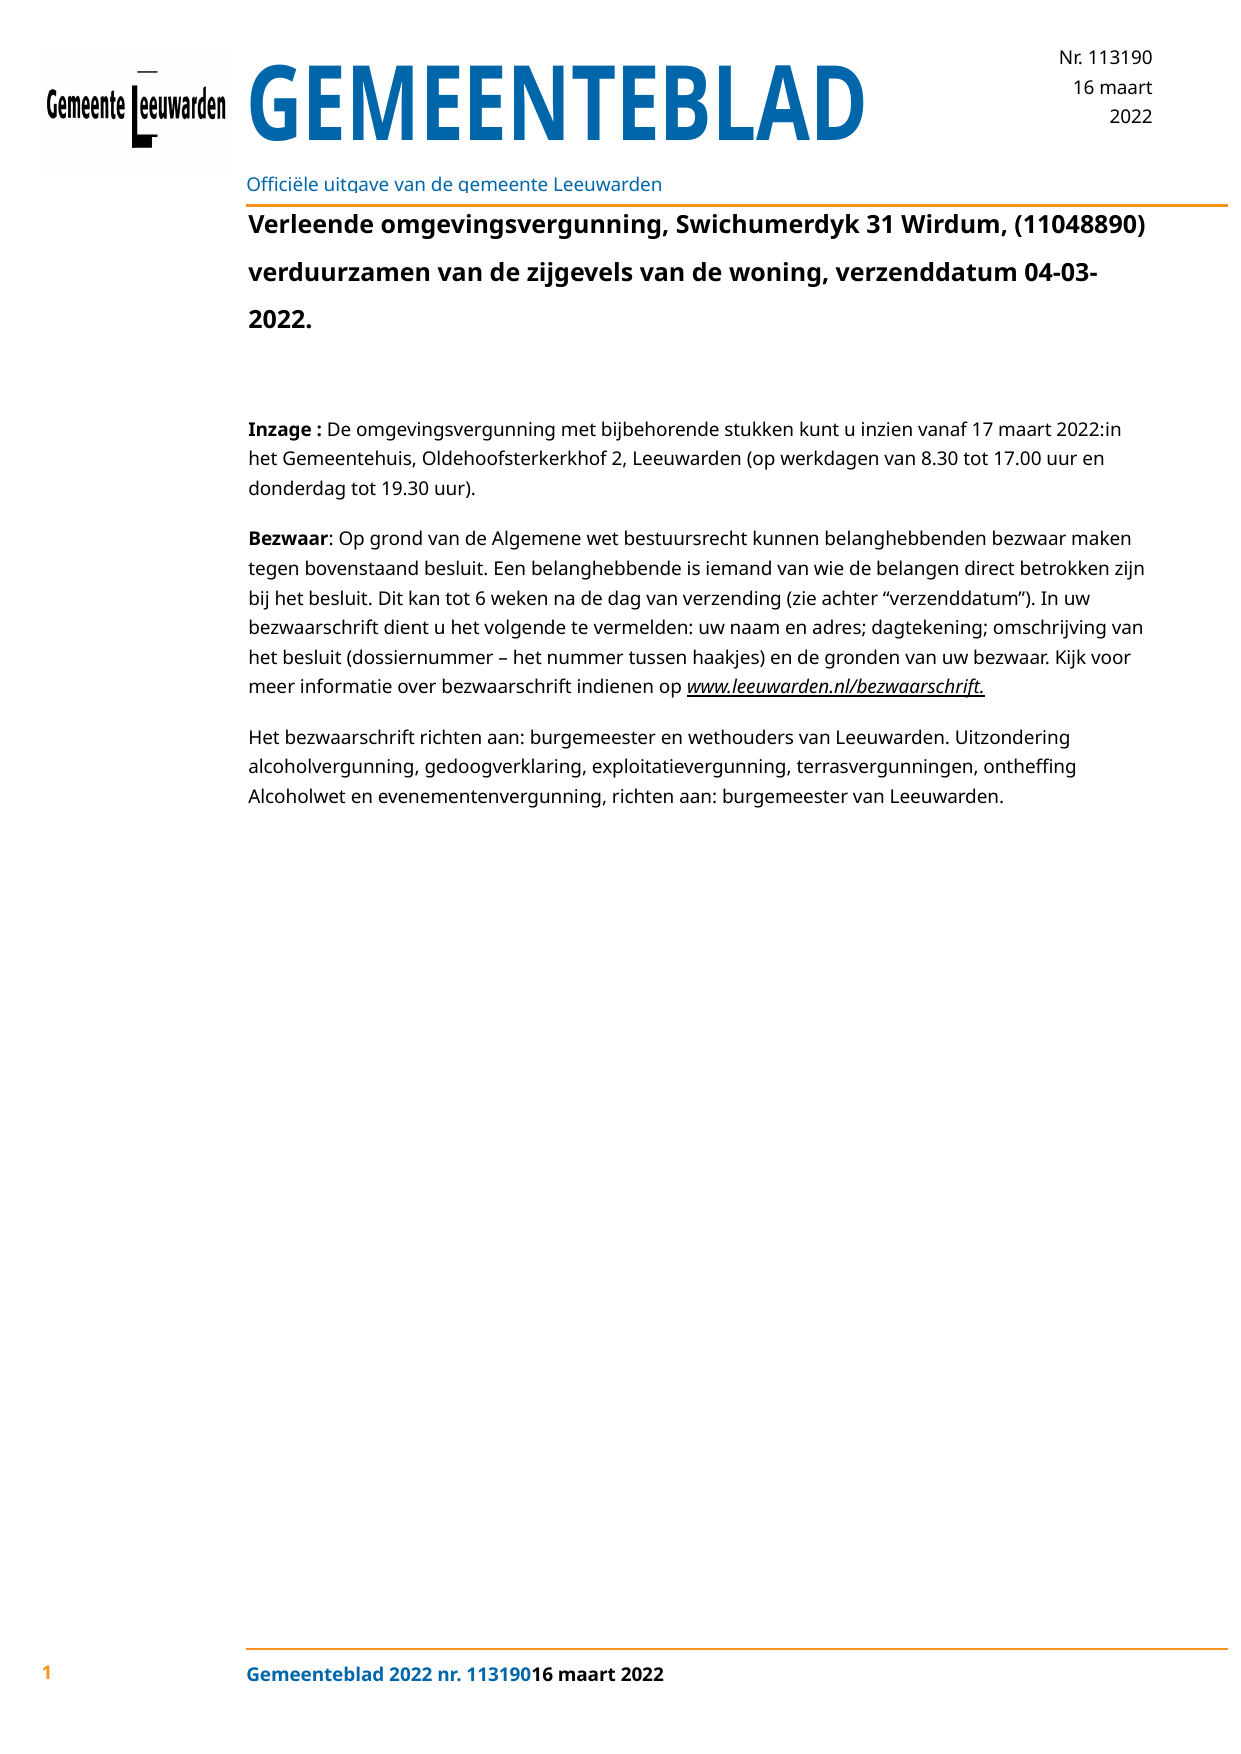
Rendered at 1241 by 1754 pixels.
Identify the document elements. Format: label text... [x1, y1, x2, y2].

text Bezwaar: Op grond van de Algemene wet bestuursrecht kunnen belanghebbenden bezwaar maken tegen bovenstaand besluit. Een belanghebbende is iemand van wie de belangen direct betrokken zijn bij het besluit. Dit kan tot 6 weken na de dag van verzending (zie achter “verzenddatum”). In uw bezwaarschrift dient u het volgende te vermelden: uw naam en adres; dagtekening; omschrijving van het besluit (dossiernummer – het nummer tussen haakjes) en de gronden van uw bezwaar. Kijk voor meer informatie over bezwaarschrift indienen op www.leeuwarden.nl/bezwaarschrift. [248, 526, 1152, 699]
text Verleende omgevingsvergunning, Swichumerdyk 31 Wirdum, (11048890) verduurzamen van de zijgevels van de woning, verzenddatum 04-03-2022. [248, 207, 1152, 336]
picture [41, 47, 231, 172]
text Inzage : De omgevingsvergunning met bijbehorende stukken kunt u inzien vanaf 17 maart 2022:in het Gemeentehuis, Oldehoofsterkerkhof 2, Leeuwarden (op werkdagen van 8.30 tot 17.00 uur en donderdag tot 19.30 uur). [248, 416, 1152, 501]
text Het bezwaarschrift richten aan: burgemeester en wethouders van Leeuwarden. Uitzondering alcoholvergunning, gedoogverklaring, exploitatievergunning, terrasvergunningen, ontheffing Alcoholwet en evenementenvergunning, richten aan: burgemeester van Leeuwarden. [248, 724, 1152, 809]
